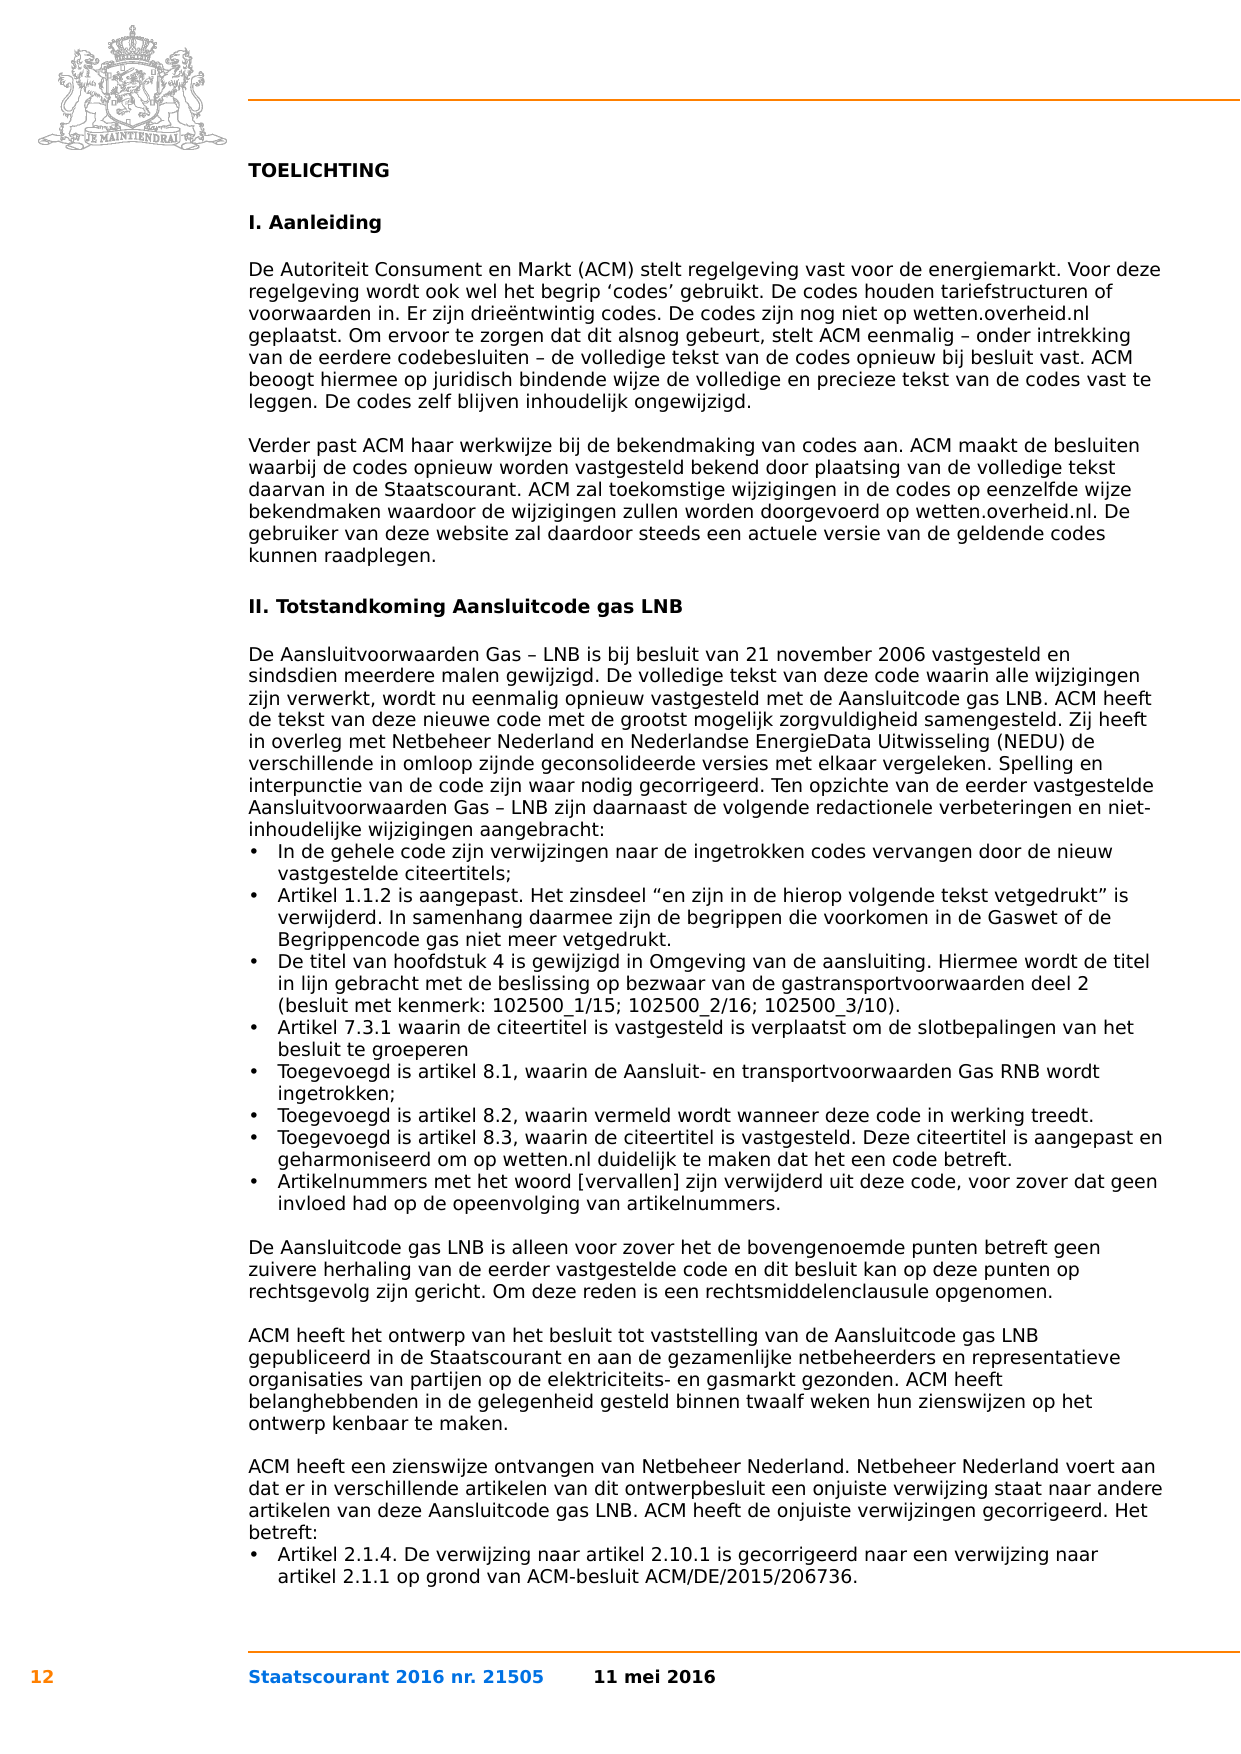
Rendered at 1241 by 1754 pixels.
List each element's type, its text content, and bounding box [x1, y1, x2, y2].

subtitle TOELICHTING [248, 160, 1163, 182]
text De Autoriteit Consument en Markt (ACM) stelt regelgeving vast voor de energiemarkt. Voor deze regelgeving wordt ook wel het begrip ‘codes’ gebruikt. De codes houden tariefstructuren of voorwaarden in. Er zijn drieëntwintig codes. De codes zijn nog niet op wetten.overheid.nl geplaatst. Om ervoor te zorgen dat dit alsnog gebeurt, stelt ACM eenmalig – onder intrekking van de eerdere codebesluiten – de volledige tekst van de codes opnieuw bij besluit vast. ACM beoogt hiermee op juridisch bindende wijze de volledige en precieze tekst van de codes vast te leggen. De codes zelf blijven inhoudelijk ongewijzigd. [248, 259, 1163, 413]
text • Toegevoegd is artikel 8.1, waarin de Aansluit- en transportvoorwaarden Gas RNB wordt ingetrokken; [248, 1061, 1163, 1105]
text • Artikel 1.1.2 is aangepast. Het zinsdeel “en zijn in de hierop volgende tekst vetgedrukt” is verwijderd. In samenhang daarmee zijn de begrippen die voorkomen in de Gaswet of de Begrippencode gas niet meer vetgedrukt. [248, 885, 1163, 951]
text De Aansluitcode gas LNB is alleen voor zover het de bovengenoemde punten betreft geen zuivere herhaling van de eerder vastgestelde code en dit besluit kan op deze punten op rechtsgevolg zijn gericht. Om deze reden is een rechtsmiddelenclausule opgenomen. [248, 1237, 1163, 1303]
text ACM heeft het ontwerp van het besluit tot vaststelling van de Aansluitcode gas LNB gepubliceerd in de Staatscourant en aan de gezamenlijke netbeheerders en representatieve organisaties van partijen op de elektriciteits- en gasmarkt gezonden. ACM heeft belanghebbenden in de gelegenheid gesteld binnen twaalf weken hun zienswijzen op het ontwerp kenbaar te maken. [248, 1324, 1163, 1434]
picture [38, 25, 227, 150]
text • Artikel 2.1.4. De verwijzing naar artikel 2.10.1 is gecorrigeerd naar een verwijzing naar artikel 2.1.1 op grond van ACM-besluit ACM/DE/2015/206736. [248, 1544, 1163, 1588]
text Verder past ACM haar werkwijze bij de bekendmaking van codes aan. ACM maakt de besluiten waarbij de codes opnieuw worden vastgesteld bekend door plaatsing van de volledige tekst daarvan in de Staatscourant. ACM zal toekomstige wijzigingen in de codes op eenzelfde wijze bekendmaken waardoor de wijzigingen zullen worden doorgevoerd op wetten.overheid.nl. De gebruiker van deze website zal daardoor steeds een actuele versie van de geldende codes kunnen raadplegen. [248, 434, 1163, 566]
text • Toegevoegd is artikel 8.2, waarin vermeld wordt wanneer deze code in werking treedt. [248, 1105, 1163, 1127]
text ACM heeft een zienswijze ontvangen van Netbeheer Nederland. Netbeheer Nederland voert aan dat er in verschillende artikelen van dit ontwerpbesluit een onjuiste verwijzing staat naar andere artikelen van deze Aansluitcode gas LNB. ACM heeft de onjuiste verwijzingen gecorrigeerd. Het betreft: [248, 1456, 1163, 1544]
subtitle II. Totstandkoming Aansluitcode gas LNB [248, 596, 1163, 618]
text • In de gehele code zijn verwijzingen naar de ingetrokken codes vervangen door de nieuw vastgestelde citeertitels; [248, 841, 1163, 885]
text • Artikelnummers met het woord [vervallen] zijn verwijderd uit deze code, voor zover dat geen invloed had op de opeenvolging van artikelnummers. [248, 1171, 1163, 1215]
text De Aansluitvoorwaarden Gas – LNB is bij besluit van 21 november 2006 vastgesteld en sindsdien meerdere malen gewijzigd. De volledige tekst van deze code waarin alle wijzigingen zijn verwerkt, wordt nu eenmalig opnieuw vastgesteld met de Aansluitcode gas LNB. ACM heeft de tekst van deze nieuwe code met de grootst mogelijk zorgvuldigheid samengesteld. Zij heeft in overleg met Netbeheer Nederland en Nederlandse EnergieData Uitwisseling (NEDU) de verschillende in omloop zijnde geconsolideerde versies met elkaar vergeleken. Spelling en interpunctie van de code zijn waar nodig gecorrigeerd. Ten opzichte van de eerder vastgestelde Aansluitvoorwaarden Gas – LNB zijn daarnaast de volgende redactionele verbeteringen en niet-inhoudelijke wijzigingen aangebracht: [248, 643, 1163, 841]
subtitle I. Aanleiding [248, 212, 1163, 234]
text • Toegevoegd is artikel 8.3, waarin de citeertitel is vastgesteld. Deze citeertitel is aangepast en geharmoniseerd om op wetten.nl duidelijk te maken dat het een code betreft. [248, 1127, 1163, 1171]
text • De titel van hoofdstuk 4 is gewijzigd in Omgeving van de aansluiting. Hiermee wordt de titel in lijn gebracht met de beslissing op bezwaar van de gastransportvoorwaarden deel 2 (besluit met kenmerk: 102500_1/15; 102500_2/16; 102500_3/10). [248, 951, 1163, 1017]
text • Artikel 7.3.1 waarin de citeertitel is vastgesteld is verplaatst om de slotbepalingen van het besluit te groeperen [248, 1017, 1163, 1061]
